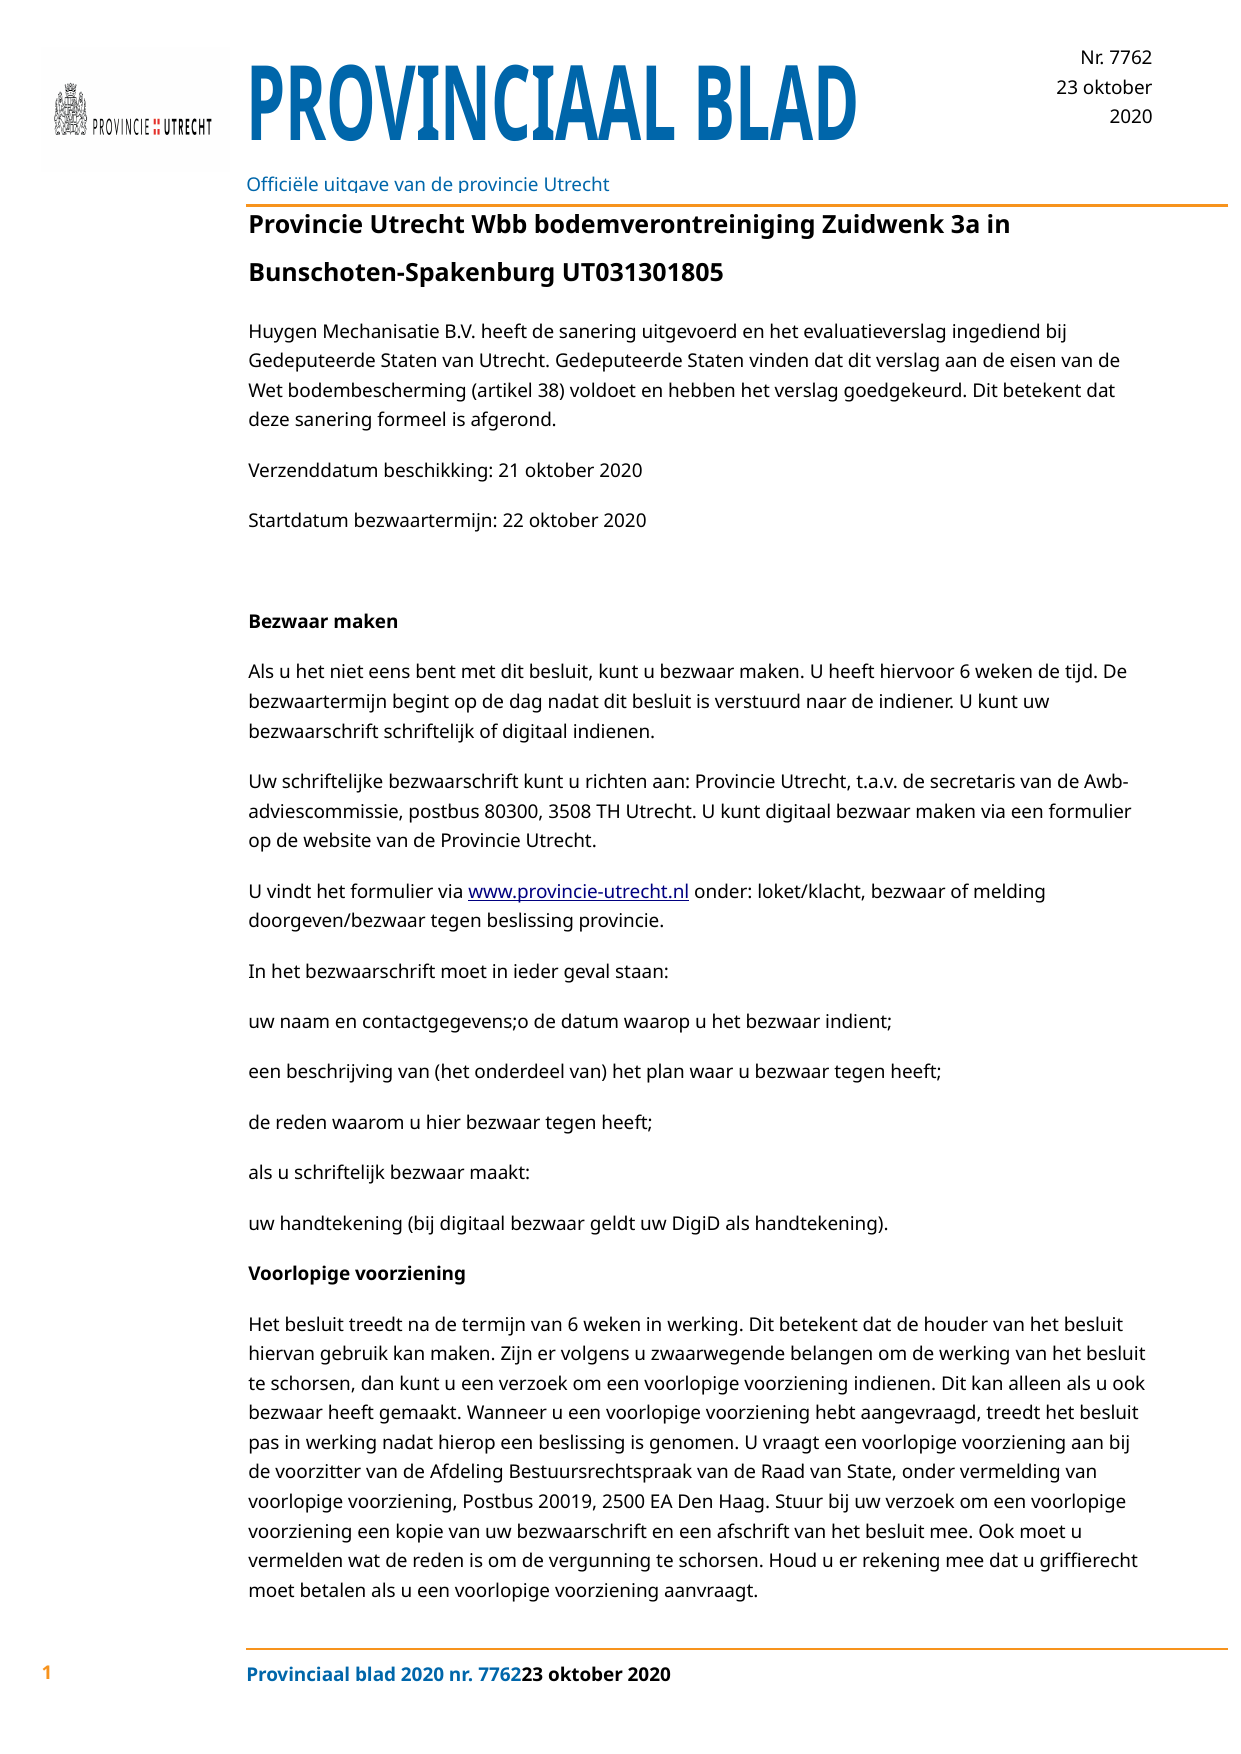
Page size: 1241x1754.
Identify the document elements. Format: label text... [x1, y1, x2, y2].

text een beschrijving van (het onderdeel van) het plan waar u bezwaar tegen heeft; [248, 1059, 1152, 1084]
text uw naam en contactgegevens;o de datum waarop u het bezwaar indient; [248, 1008, 1152, 1034]
text U vindt het formulier via www.provincie-utrecht.nl onder: loket/klacht, bezwaar of melding doorgeven/bezwaar tegen beslissing provincie. [248, 878, 1152, 933]
text Provincie Utrecht Wbb bodemverontreiniging Zuidwenk 3a in Bunschoten-Spakenburg UT031301805 [248, 207, 1152, 288]
text Voorlopige voorziening [248, 1260, 1152, 1286]
text uw handtekening (bij digitaal bezwaar geldt uw DigiD als handtekening). [248, 1210, 1152, 1236]
text Het besluit treedt na de termijn van 6 weken in werking. Dit betekent dat de houder van het besluit hiervan gebruik kan maken. Zijn er volgens u zwaarwegende belangen om de werking van het besluit te schorsen, dan kunt u een verzoek om een voorlopige voorziening indienen. Dit kan alleen als u ook bezwaar heeft gemaakt. Wanneer u een voorlopige voorziening hebt aangevraagd, treedt het besluit pas in werking nadat hierop een beslissing is genomen. U vraagt een voorlopige voorziening aan bij de voorzitter van de Afdeling Bestuursrechtspraak van de Raad van State, onder vermelding van voorlopige voorziening, Postbus 20019, 2500 EA Den Haag. Stuur bij uw verzoek om een voorlopige voorziening een kopie van uw bezwaarschrift en een afschrift van het besluit mee. Ook moet u vermelden wat de reden is om de vergunning te schorsen. Houd u er rekening mee dat u griffierecht moet betalen als u een voorlopige voorziening aanvraagt. [248, 1311, 1152, 1603]
text Verzenddatum beschikking: 21 oktober 2020 [248, 457, 1152, 483]
text Uw schriftelijke bezwaarschrift kunt u richten aan: Provincie Utrecht, t.a.v. de secretaris van de Awb-adviescommissie, postbus 80300, 3508 TH Utrecht. U kunt digitaal bezwaar maken via een formulier op de website van de Provincie Utrecht. [248, 768, 1152, 853]
text In het bezwaarschrift moet in ieder geval staan: [248, 958, 1152, 984]
text Als u het niet eens bent met dit besluit, kunt u bezwaar maken. U heeft hiervoor 6 weken de tijd. De bezwaartermijn begint op de dag nadat dit besluit is verstuurd naar de indiener. U kunt uw bezwaarschrift schriftelijk of digitaal indienen. [248, 659, 1152, 744]
text Huygen Mechanisatie B.V. heeft de sanering uitgevoerd en het evaluatieverslag ingediend bij Gedeputeerde Staten van Utrecht. Gedeputeerde Staten vinden dat dit verslag aan de eisen van de Wet bodembescherming (artikel 38) voldoet en hebben het verslag goedgekeurd. Dit betekent dat deze sanering formeel is afgerond. [248, 318, 1152, 432]
text als u schriftelijk bezwaar maakt: [248, 1159, 1152, 1185]
picture [41, 47, 231, 172]
text Startdatum bezwaartermijn: 22 oktober 2020 [248, 507, 1152, 533]
text de reden waarom u hier bezwaar tegen heeft; [248, 1109, 1152, 1135]
text Bezwaar maken [248, 608, 1152, 634]
